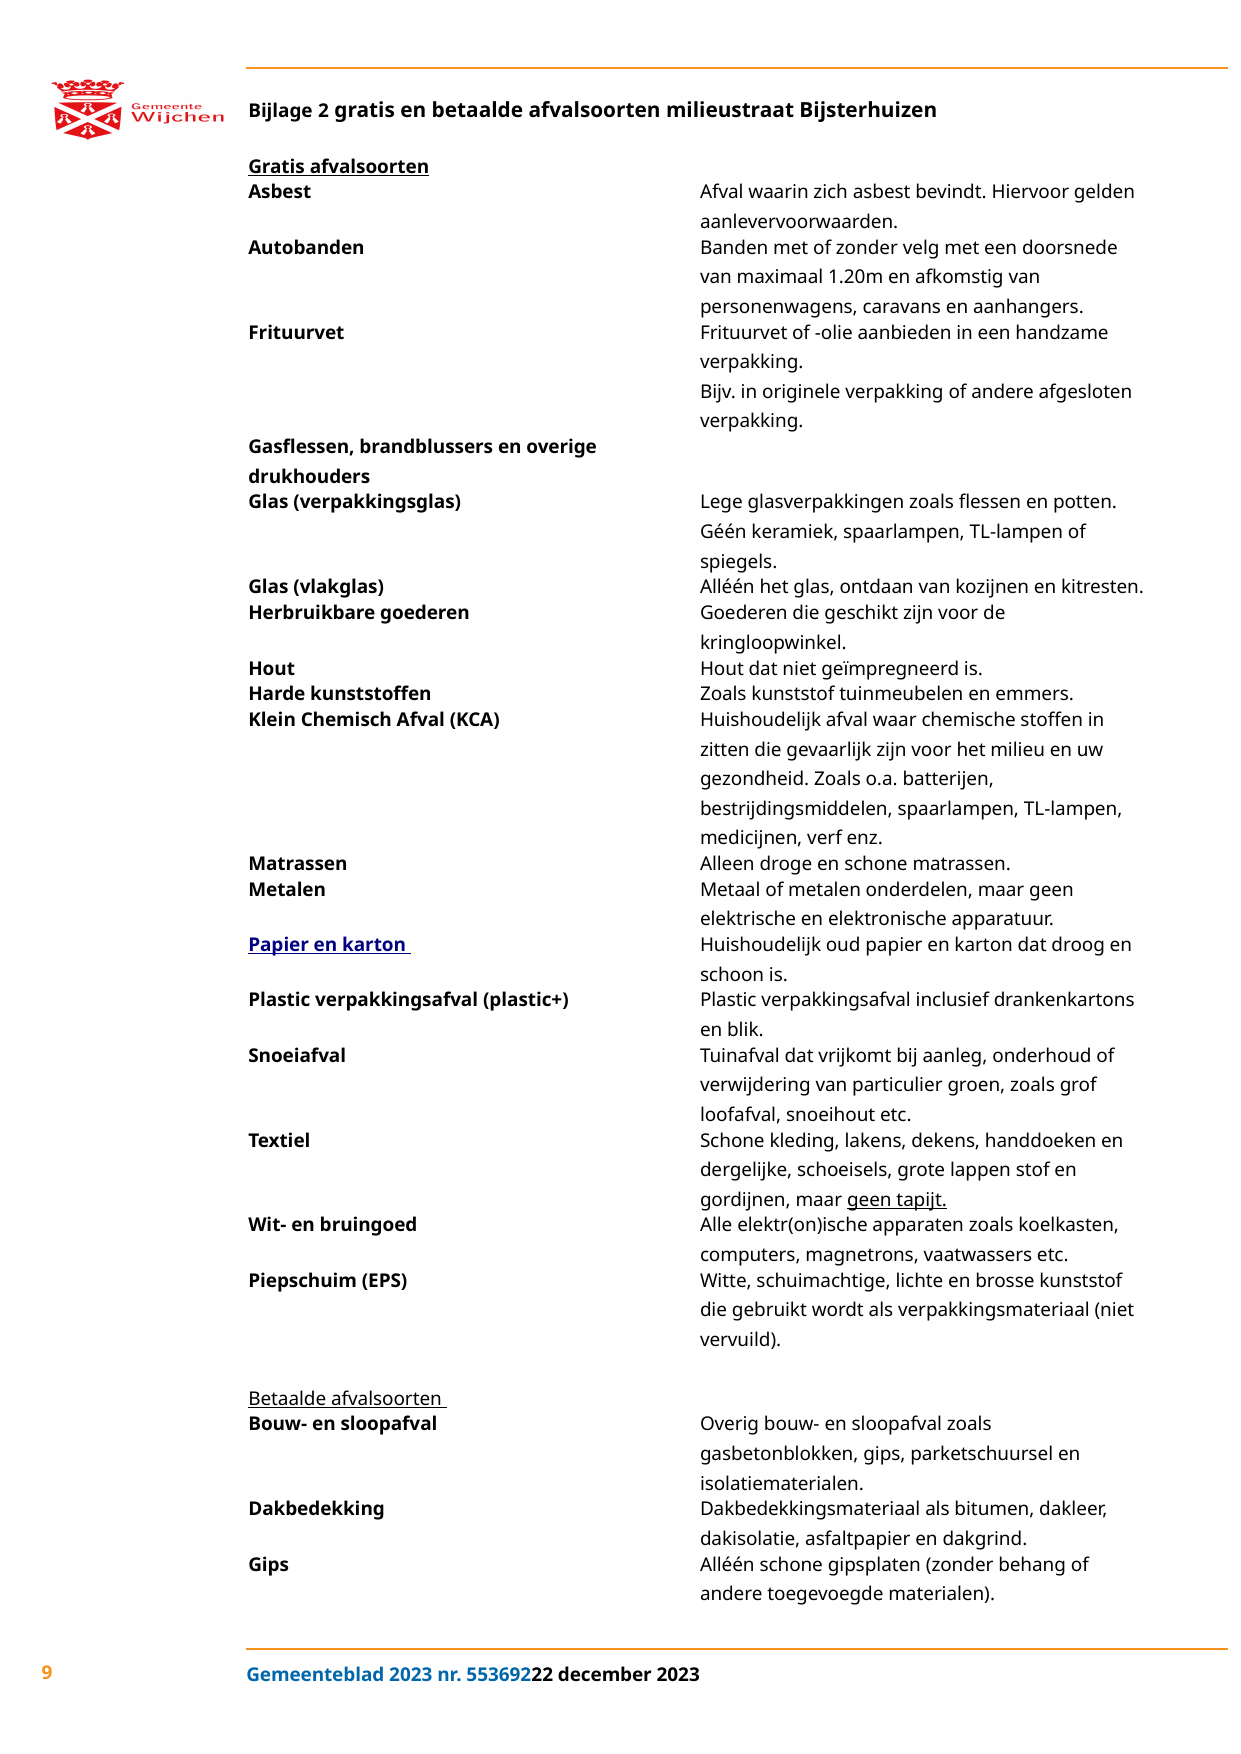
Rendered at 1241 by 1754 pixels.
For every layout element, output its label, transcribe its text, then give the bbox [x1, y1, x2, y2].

table_cell Asbest [248, 179, 700, 234]
table_cell Alle elektr(on)ische apparaten zoals koelkasten, computers, magnetrons, vaatwassers etc. [700, 1212, 1152, 1267]
table_cell Dakbedekking [248, 1495, 700, 1551]
table_cell Plastic verpakkingsafval inclusief drankenkartons en blik. [700, 987, 1152, 1042]
table_cell Alleen droge en schone matrassen. [700, 850, 1152, 876]
table_cell Alléén het glas, ontdaan van kozijnen en kitresten. [700, 574, 1152, 599]
table_cell Piepschuim (EPS) [248, 1267, 700, 1352]
table_cell Huishoudelijk oud papier en karton dat droog en schoon is. [700, 931, 1152, 987]
table_cell Glas (verpakkingsglas) [248, 489, 700, 574]
table_cell Afval waarin zich asbest bevindt. Hiervoor gelden aanlevervoorwaarden. [700, 179, 1152, 234]
table_cell Gasflessen, brandblussers en overige drukhouders [248, 434, 700, 489]
table_header Gratis afvalsoorten [248, 153, 1152, 179]
table_cell Metaal of metalen onderdelen, maar geen elektrische en elektronische apparatuur. [700, 876, 1152, 931]
picture [41, 47, 231, 172]
table_cell Goederen die geschikt zijn voor de kringloopwinkel. [700, 599, 1152, 655]
table_cell Papier en karton [248, 931, 700, 987]
table_cell Frituurvet [248, 319, 700, 433]
table_cell Zoals kunststof tuinmeubelen en emmers. [700, 680, 1152, 706]
table_cell Hout [248, 655, 700, 680]
table_cell Lege glasverpakkingen zoals flessen en potten. Géén keramiek, spaarlampen, TL-lampen of spiegels. [700, 489, 1152, 574]
table_cell [700, 434, 1152, 489]
table_cell Textiel [248, 1127, 700, 1212]
table_cell Harde kunststoffen [248, 680, 700, 706]
table_cell Dakbedekkingsmateriaal als bitumen, dakleer, dakisolatie, asfaltpapier en dakgrind. [700, 1495, 1152, 1551]
table_cell Witte, schuimachtige, lichte en brosse kunststof die gebruikt wordt als verpakkingsmateriaal (niet vervuild). [700, 1267, 1152, 1352]
table_cell Alléén schone gipsplaten (zonder behang of andere toegevoegde materialen). [700, 1551, 1152, 1606]
table_cell Banden met of zonder velg met een doorsnede van maximaal 1.20m en afkomstig van personenwagens, caravans en aanhangers. [700, 234, 1152, 319]
table_cell Klein Chemisch Afval (KCA) [248, 706, 700, 850]
table_cell Bouw- en sloopafval [248, 1411, 700, 1495]
table_cell Herbruikbare goederen [248, 599, 700, 655]
table_cell Tuinafval dat vrijkomt bij aanleg, onderhoud of verwijdering van particulier groen, zoals grof loofafval, snoeihout etc. [700, 1042, 1152, 1127]
table_cell Huishoudelijk afval waar chemische stoffen in zitten die gevaarlijk zijn voor het milieu en uw gezondheid. Zoals o.a. batterijen, bestrijdingsmiddelen, spaarlampen, TL-lampen, medicijnen, verf enz. [700, 706, 1152, 850]
table_header Betaalde afvalsoorten [248, 1385, 1152, 1411]
table_cell Hout dat niet geïmpregneerd is. [700, 655, 1152, 680]
table_cell Glas (vlakglas) [248, 574, 700, 599]
table_cell Overig bouw- en sloopafval zoals gasbetonblokken, gips, parketschuursel en isolatiematerialen. [700, 1411, 1152, 1495]
table_cell Autobanden [248, 234, 700, 319]
table_cell Metalen [248, 876, 700, 931]
table_cell Plastic verpakkingsafval (plastic+) [248, 987, 700, 1042]
text Bijlage 2 gratis en betaalde afvalsoorten milieustraat Bijsterhuizen [248, 95, 1152, 123]
table_cell Gips [248, 1551, 700, 1606]
table_cell Matrassen [248, 850, 700, 876]
table_cell Snoeiafval [248, 1042, 700, 1127]
table_cell Wit- en bruingoed [248, 1212, 700, 1267]
table_cell Frituurvet of -olie aanbieden in een handzame verpakking. Bijv. in originele verpakking of andere afgesloten verpakking. [700, 319, 1152, 433]
table_cell Schone kleding, lakens, dekens, handdoeken en dergelijke, schoeisels, grote lappen stof en gordijnen, maar geen tapijt. [700, 1127, 1152, 1212]
